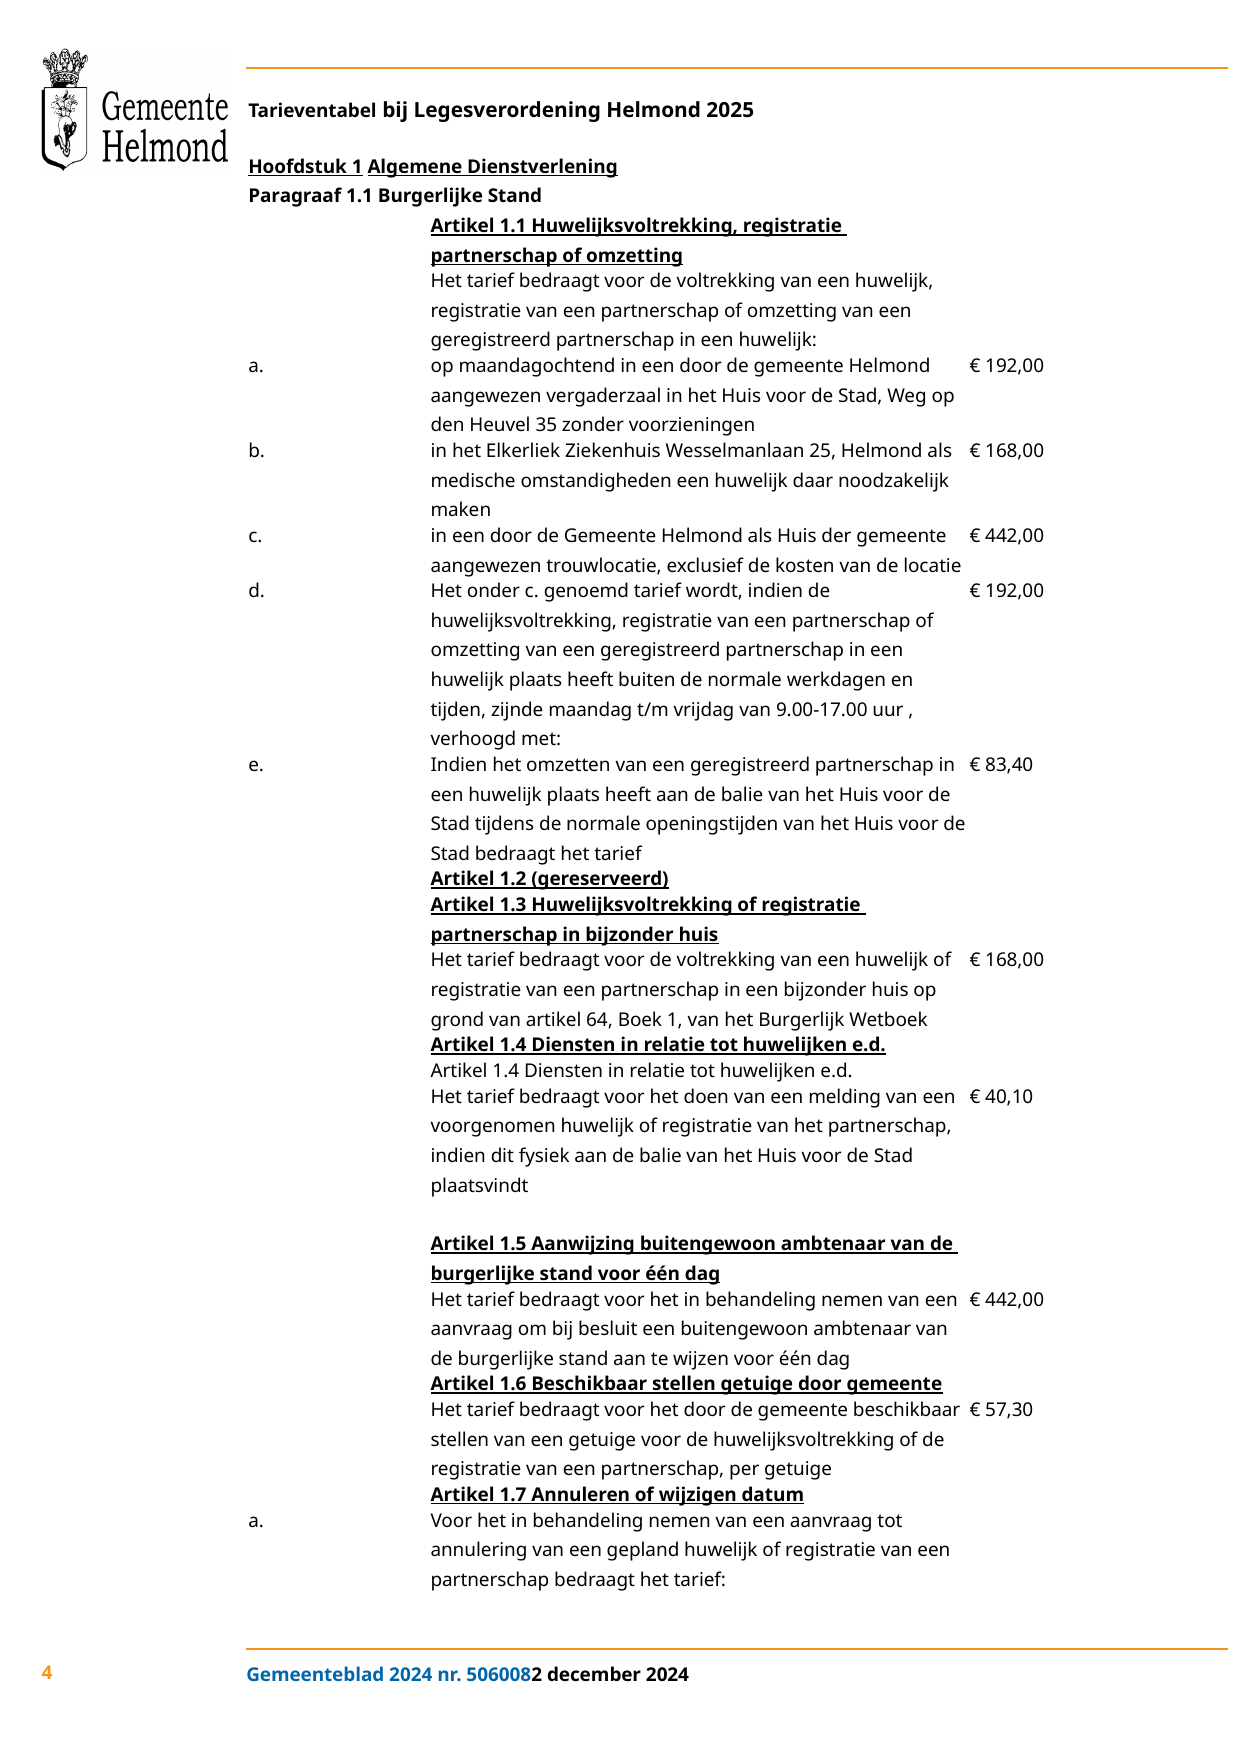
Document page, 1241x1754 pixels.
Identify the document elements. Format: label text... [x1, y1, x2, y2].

table_header Artikel 1.1 Huwelijksvoltrekking, registratie partnerschap of omzetting [430, 212, 969, 267]
table_cell Artikel 1.7 Annuleren of wijzigen datum [430, 1481, 969, 1507]
table_cell € 83,40 [969, 751, 1152, 866]
table_cell Artikel 1.3 Huwelijksvoltrekking of registratie partnerschap in bijzonder huis [430, 891, 969, 947]
table_cell e. [248, 751, 430, 866]
table_cell Het tarief bedraagt voor de voltrekking van een huwelijk, registratie van een partnerschap of omzetting van een geregistreerd partnerschap in een huwelijk: [430, 268, 969, 352]
table_cell [248, 1057, 430, 1083]
table_cell € 442,00 [969, 522, 1152, 577]
table_cell Het onder c. genoemd tarief wordt, indien de huwelijksvoltrekking, registratie van een partnerschap of omzetting van een geregistreerd partnerschap in een huwelijk plaats heeft buiten de normale werkdagen en tijden, zijnde maandag t/m vrijdag van 9.00-17.00 uur , verhoogd met: [430, 578, 969, 751]
table_cell [248, 1286, 430, 1371]
table_cell [969, 1507, 1152, 1592]
table_cell Het tarief bedraagt voor het doen van een melding van een voorgenomen huwelijk of registratie van het partnerschap, indien dit fysiek aan de balie van het Huis voor de Stad plaatsvindt [430, 1083, 969, 1197]
table_cell € 168,00 [969, 437, 1152, 522]
table_cell Het tarief bedraagt voor het door de gemeente beschikbaar stellen van een getuige voor de huwelijksvoltrekking of de registratie van een partnerschap, per getuige [430, 1396, 969, 1481]
table_cell Indien het omzetten van een geregistreerd partnerschap in een huwelijk plaats heeft aan de balie van het Huis voor de Stad tijdens de normale openingstijden van het Huis voor de Stad bedraagt het tarief [430, 751, 969, 866]
table_cell a. [248, 1507, 430, 1592]
table_cell € 442,00 [969, 1286, 1152, 1371]
table_header [248, 212, 430, 267]
text Tarieventabel bij Legesverordening Helmond 2025 [248, 95, 1152, 123]
table_header [969, 212, 1152, 267]
table_cell [248, 268, 430, 352]
table_cell [969, 1481, 1152, 1507]
table_cell € 40,10 [969, 1083, 1152, 1197]
table_cell [248, 866, 430, 891]
table_cell € 192,00 [969, 353, 1152, 437]
text Paragraaf 1.1 Burgerlijke Stand [248, 182, 1152, 208]
table_cell c. [248, 522, 430, 577]
table_cell [248, 1396, 430, 1481]
table_cell [969, 268, 1152, 352]
table_header Artikel 1.5 Aanwijzing buitengewoon ambtenaar van de burgerlijke stand voor één dag [430, 1230, 969, 1286]
table_cell [248, 891, 430, 947]
table_cell € 57,30 [969, 1396, 1152, 1481]
table_cell € 192,00 [969, 578, 1152, 751]
table_cell op maandagochtend in een door de gemeente Helmond aangewezen vergaderzaal in het Huis voor de Stad, Weg op den Heuvel 35 zonder voorzieningen [430, 353, 969, 437]
table_cell [969, 1057, 1152, 1083]
table_cell Het tarief bedraagt voor het in behandeling nemen van een aanvraag om bij besluit een buitengewoon ambtenaar van de burgerlijke stand aan te wijzen voor één dag [430, 1286, 969, 1371]
table_cell in het Elkerliek Ziekenhuis Wesselmanlaan 25, Helmond als medische omstandigheden een huwelijk daar noodzakelijk maken [430, 437, 969, 522]
table_cell Voor het in behandeling nemen van een aanvraag tot annulering van een gepland huwelijk of registratie van een partnerschap bedraagt het tarief: [430, 1507, 969, 1592]
text Hoofdstuk 1 Algemene Dienstverlening [248, 153, 1152, 179]
table_cell [248, 1481, 430, 1507]
table_cell [969, 1371, 1152, 1396]
table_cell [248, 1032, 430, 1057]
table_header [969, 1230, 1152, 1286]
table_cell [248, 947, 430, 1032]
table_cell Artikel 1.4 Diensten in relatie tot huwelijken e.d. [430, 1057, 969, 1083]
table_header [248, 1230, 430, 1286]
table_cell b. [248, 437, 430, 522]
table_cell € 168,00 [969, 947, 1152, 1032]
table_cell [969, 891, 1152, 947]
table_cell [248, 1083, 430, 1197]
table_cell Artikel 1.6 Beschikbaar stellen getuige door gemeente [430, 1371, 969, 1396]
table_cell a. [248, 353, 430, 437]
table_cell d. [248, 578, 430, 751]
table_cell [969, 866, 1152, 891]
table_cell in een door de Gemeente Helmond als Huis der gemeente aangewezen trouwlocatie, exclusief de kosten van de locatie [430, 522, 969, 577]
table_cell Het tarief bedraagt voor de voltrekking van een huwelijk of registratie van een partnerschap in een bijzonder huis op grond van artikel 64, Boek 1, van het Burgerlijk Wetboek [430, 947, 969, 1032]
table_cell Artikel 1.4 Diensten in relatie tot huwelijken e.d. [430, 1032, 969, 1057]
table_cell [248, 1371, 430, 1396]
table_cell Artikel 1.2 (gereserveerd) [430, 866, 969, 891]
table_cell [969, 1032, 1152, 1057]
picture [41, 47, 231, 172]
